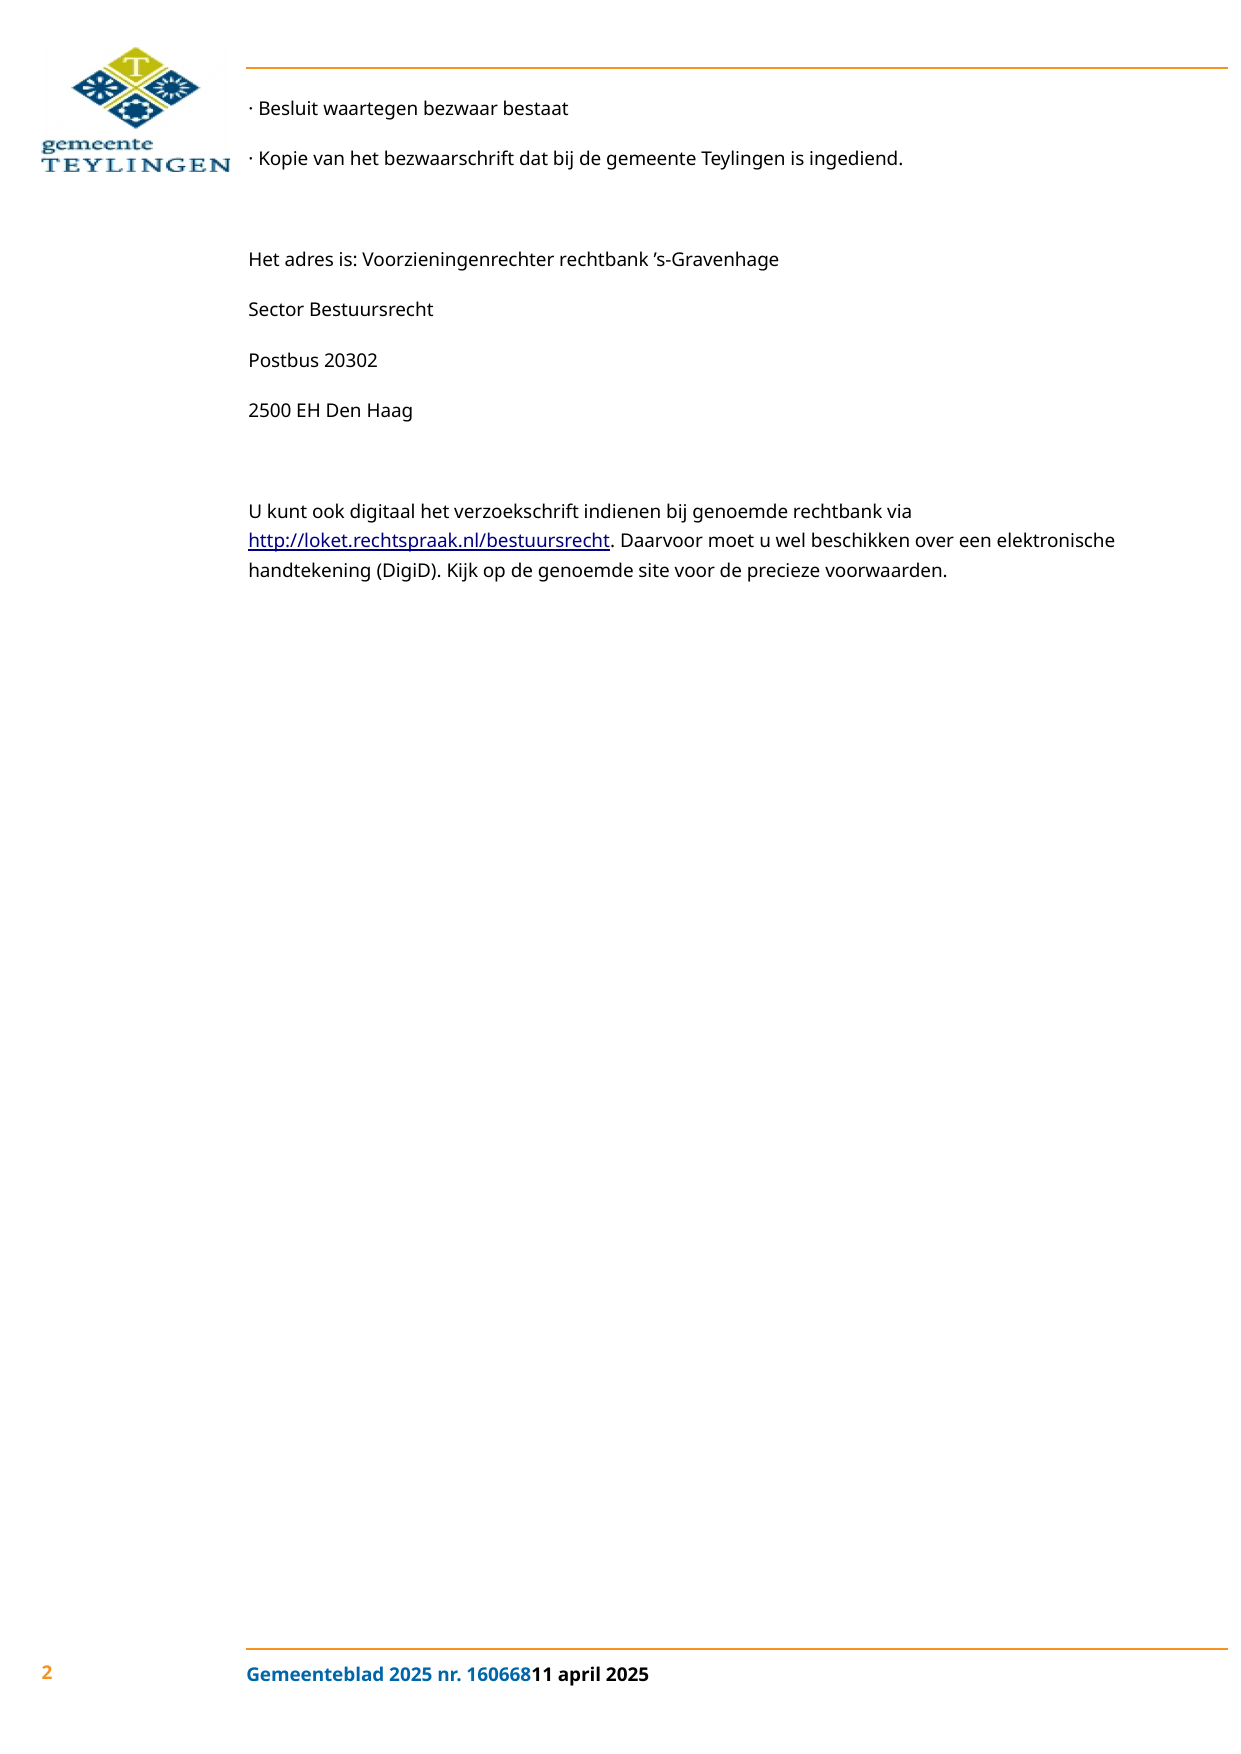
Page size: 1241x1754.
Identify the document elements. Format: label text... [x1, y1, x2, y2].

text Postbus 20302 [248, 347, 1152, 373]
text · Besluit waartegen bezwaar bestaat [248, 95, 1152, 121]
text Sector Bestuursrecht [248, 296, 1152, 322]
text 2500 EH Den Haag [248, 397, 1152, 423]
text Het adres is: Voorzieningenrechter rechtbank ’s-Gravenhage [248, 246, 1152, 272]
picture [41, 47, 231, 172]
text · Kopie van het bezwaarschrift dat bij de gemeente Teylingen is ingediend. [248, 145, 1152, 171]
text U kunt ook digitaal het verzoekschrift indienen bij genoemde rechtbank via http://loket.rechtspraak.nl/bestuursrecht. Daarvoor moet u wel beschikken over een elektronische handtekening (DigiD). Kijk op de genoemde site voor de precieze voorwaarden. [248, 498, 1152, 583]
